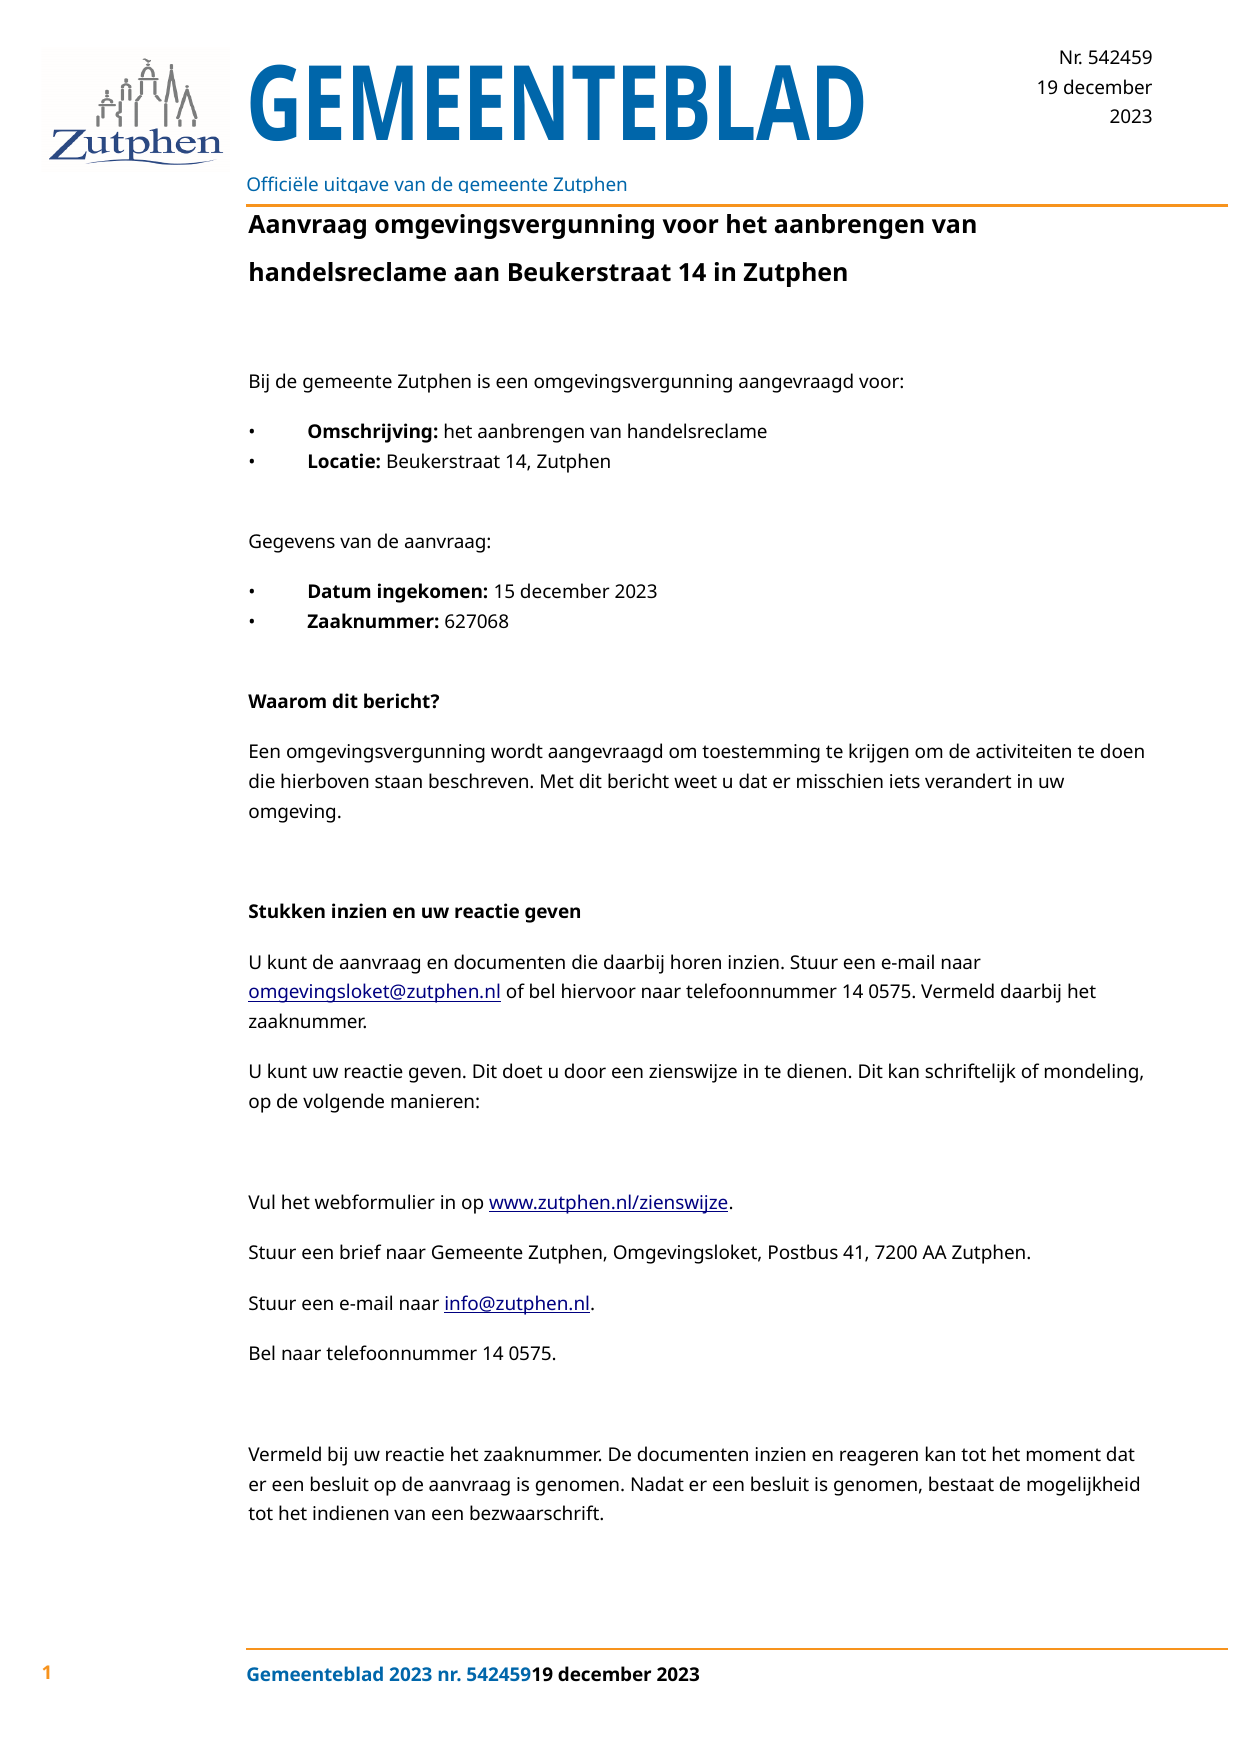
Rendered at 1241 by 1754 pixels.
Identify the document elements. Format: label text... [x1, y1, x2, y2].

text Aanvraag omgevingsvergunning voor het aanbrengen van handelsreclame aan Beukerstraat 14 in Zutphen [248, 207, 1152, 288]
text Waarom dit bericht? [248, 688, 1152, 714]
text Gegevens van de aanvraag: [248, 528, 1152, 554]
text Vermeld bij uw reactie het zaaknummer. De documenten inzien en reageren kan tot het moment dat er een besluit op de aanvraag is genomen. Nadat er een besluit is genomen, bestaat de mogelijkheid tot het indienen van een bezwaarschrift. [248, 1441, 1152, 1526]
text Stuur een e-mail naar info@zutphen.nl. [248, 1290, 1152, 1316]
text Stukken inzien en uw reactie geven [248, 899, 1152, 924]
text U kunt uw reactie geven. Dit doet u door een zienswijze in te dienen. Dit kan schriftelijk of mondeling, op de volgende manieren: [248, 1059, 1152, 1114]
text U kunt de aanvraag en documenten die daarbij horen inzien. Stuur een e-mail naar omgevingsloket@zutphen.nl of bel hiervoor naar telefoonnummer 14 0575. Vermeld daarbij het zaaknummer. [248, 949, 1152, 1034]
list Omschrijving: het aanbrengen van handelsreclame [248, 419, 1152, 444]
list Zaaknummer: 627068 [248, 608, 1152, 634]
list Datum ingekomen: 15 december 2023 [248, 579, 1152, 604]
picture [41, 47, 231, 172]
text Bij de gemeente Zutphen is een omgevingsvergunning aangevraagd voor: [248, 368, 1152, 394]
text Stuur een brief naar Gemeente Zutphen, Omgevingsloket, Postbus 41, 7200 AA Zutphen. [248, 1239, 1152, 1265]
list Locatie: Beukerstraat 14, Zutphen [248, 448, 1152, 474]
text Een omgevingsvergunning wordt aangevraagd om toestemming te krijgen om de activiteiten te doen die hierboven staan beschreven. Met dit bericht weet u dat er misschien iets verandert in uw omgeving. [248, 739, 1152, 824]
text Vul het webformulier in op www.zutphen.nl/zienswijze. [248, 1189, 1152, 1215]
text Bel naar telefoonnummer 14 0575. [248, 1340, 1152, 1366]
